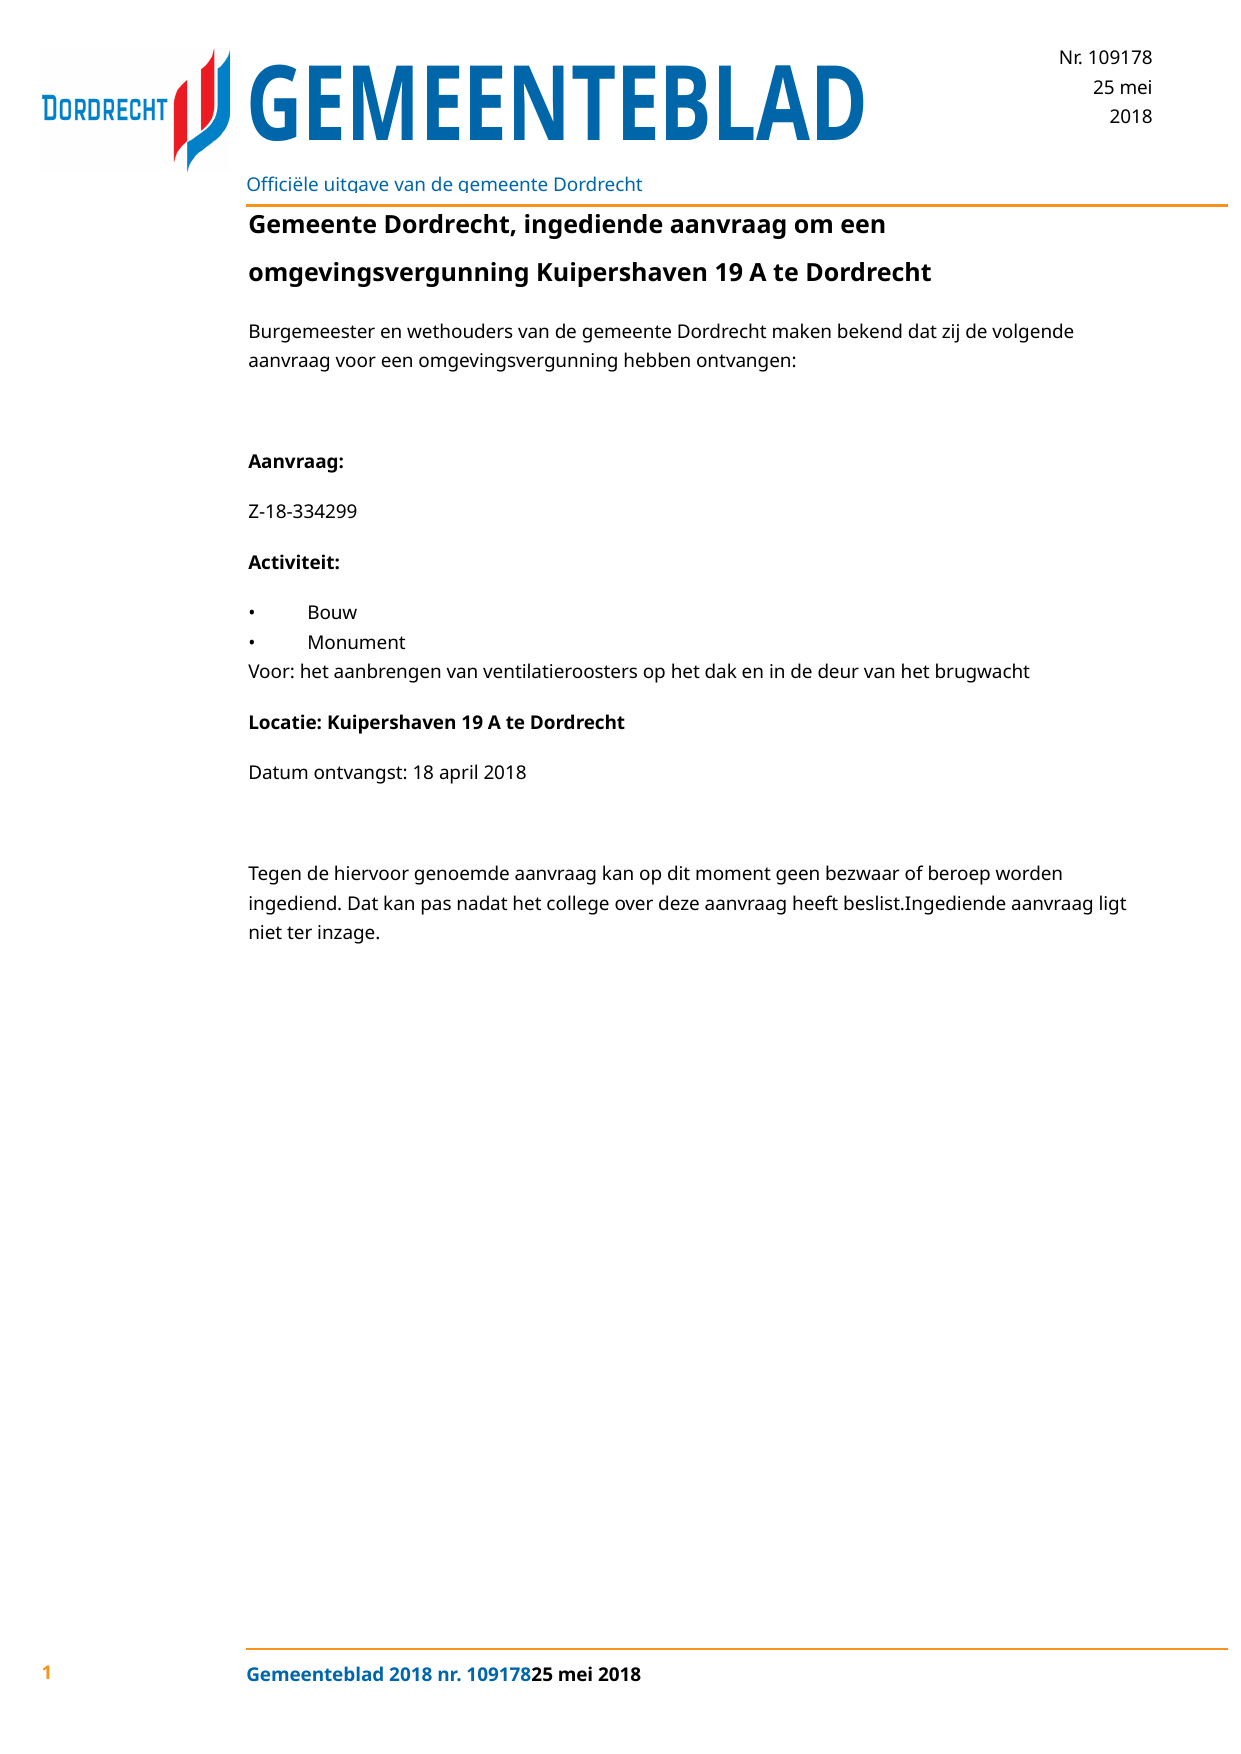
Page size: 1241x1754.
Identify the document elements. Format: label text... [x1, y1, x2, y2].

text Aanvraag: [248, 448, 1152, 474]
text Tegen de hiervoor genoemde aanvraag kan op dit moment geen bezwaar of beroep worden ingediend. Dat kan pas nadat het college over deze aanvraag heeft beslist.Ingediende aanvraag ligt niet ter inzage. [248, 860, 1152, 945]
text Voor: het aanbrengen van ventilatieroosters op het dak en in de deur van het brugwacht [248, 659, 1152, 684]
text Activiteit: [248, 549, 1152, 575]
text Z-18-334299 [248, 499, 1152, 524]
list Monument [248, 629, 1152, 655]
list Bouw [248, 599, 1152, 625]
text Burgemeester en wethouders van de gemeente Dordrecht maken bekend dat zij de volgende aanvraag voor een omgevingsvergunning hebben ontvangen: [248, 318, 1152, 373]
text Datum ontvangst: 18 april 2018 [248, 759, 1152, 785]
picture [41, 47, 231, 172]
text Gemeente Dordrecht, ingediende aanvraag om een omgevingsvergunning Kuipershaven 19 A te Dordrecht [248, 207, 1152, 288]
text Locatie: Kuipershaven 19 A te Dordrecht [248, 709, 1152, 735]
